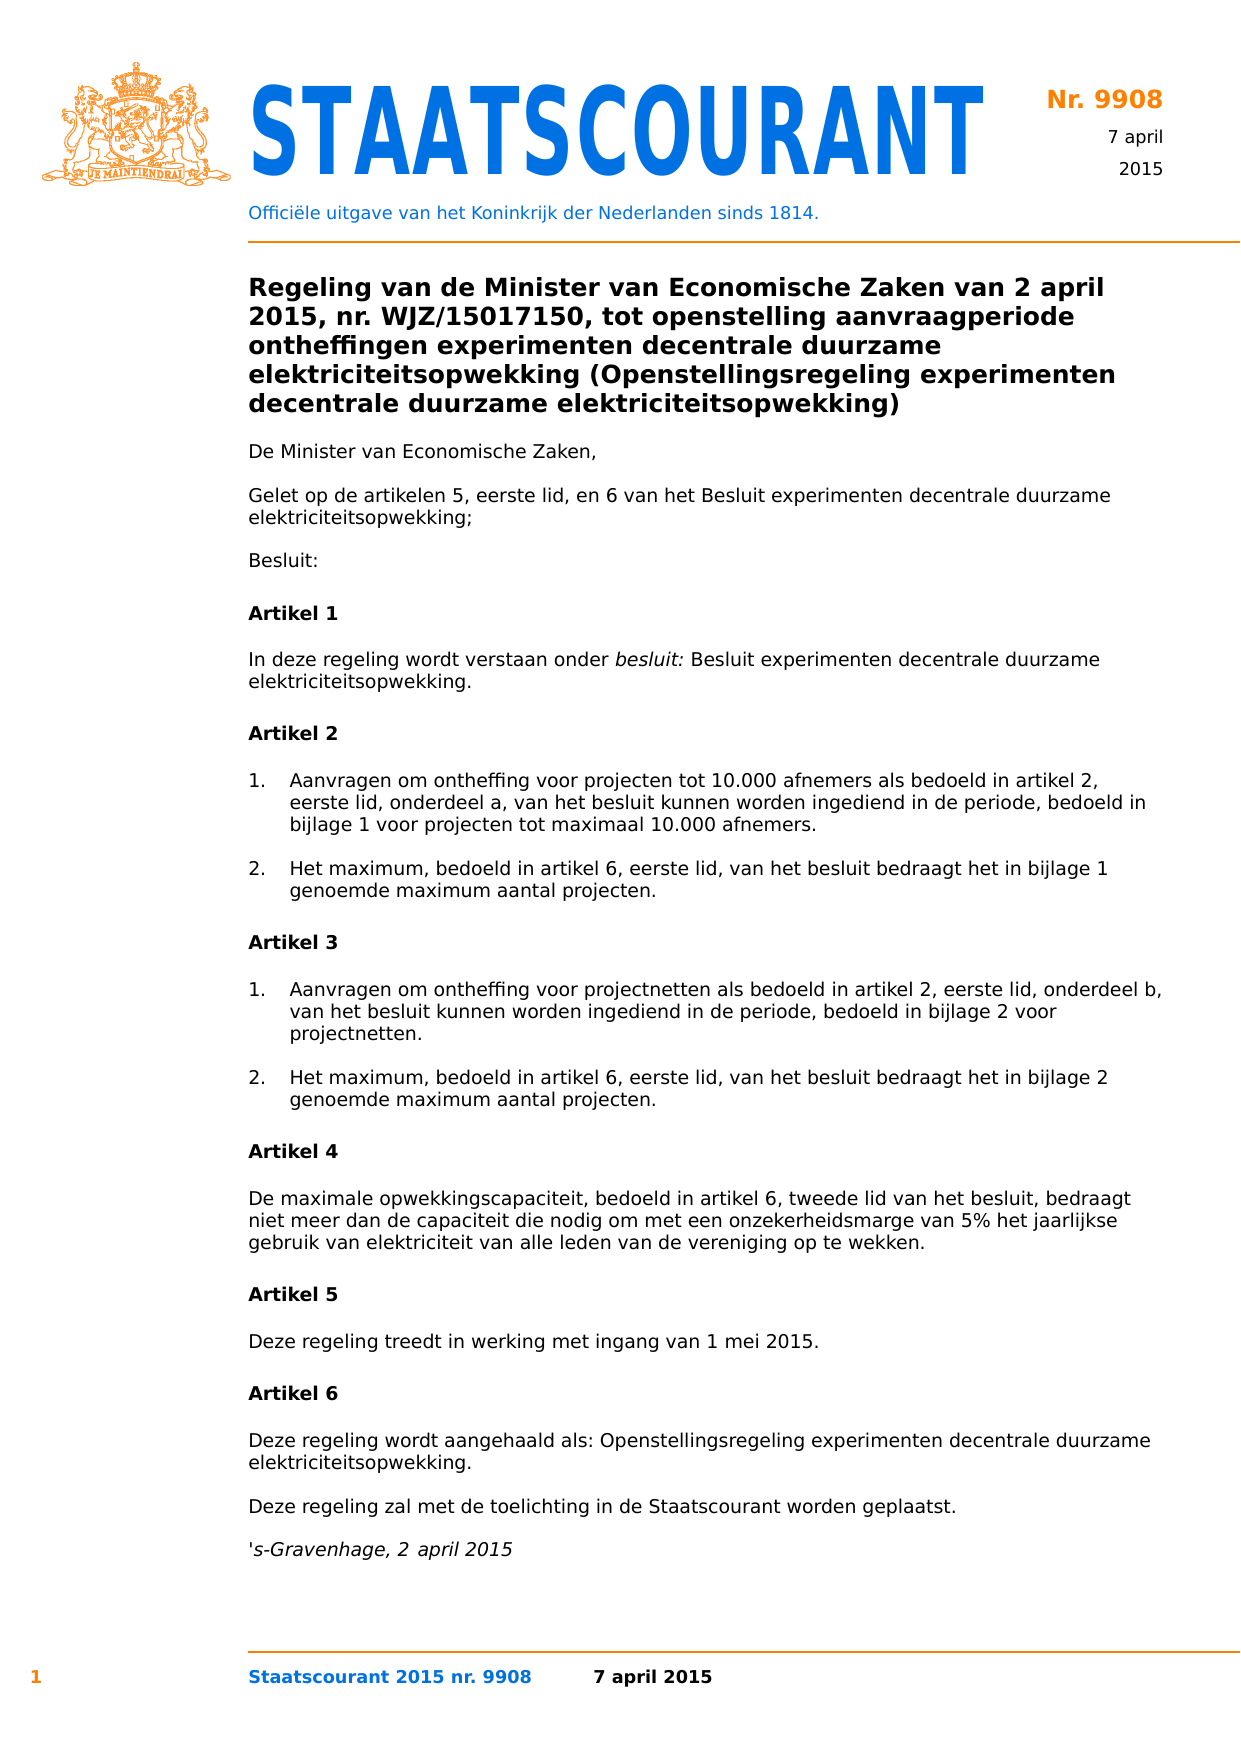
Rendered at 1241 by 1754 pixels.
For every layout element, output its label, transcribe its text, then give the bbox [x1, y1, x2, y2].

table_cell 2015 [998, 153, 1240, 203]
picture [41, 62, 231, 186]
text In deze regeling wordt verstaan onder besluit: Besluit experimenten decentrale duurzame elektriciteitsopwekking. [248, 649, 1163, 693]
text 1. Aanvragen om ontheffing voor projectnetten als bedoeld in artikel 2, eerste lid, onderdeel b, van het besluit kunnen worden ingediend in de periode, bedoeld in bijlage 2 voor projectnetten. [248, 979, 1163, 1045]
table_header Nr. 9908 [998, 62, 1240, 121]
text Gelet op de artikelen 5, eerste lid, en 6 van het Besluit experimenten decentrale duurzame elektriciteitsopwekking; [248, 484, 1163, 528]
text De maximale opwekkingscapaciteit, bedoeld in artikel 6, tweede lid van het besluit, bedraagt niet meer dan de capaciteit die nodig om met een onzekerheidsmarge van 5% het jaarlijkse gebruik van elektriciteit van alle leden van de vereniging op te wekken. [248, 1188, 1163, 1254]
table_header [25, 62, 248, 241]
text 's-Gravenhage, 2 april 2015 [248, 1539, 1163, 1561]
subtitle Artikel 1 [248, 602, 1163, 624]
subtitle Artikel 6 [248, 1383, 1163, 1405]
text Deze regeling zal met de toelichting in de Staatscourant worden geplaatst. [248, 1496, 1163, 1517]
table_header STAATSCOURANT [248, 62, 998, 203]
subtitle Regeling van de Minister van Economische Zaken van 2 april 2015, nr. WJZ/15017150, tot openstelling aanvraagperiode ontheffingen experimenten decentrale duurzame elektriciteitsopwekking (Openstellingsregeling experimenten decentrale duurzame elektriciteitsopwekking) [248, 273, 1163, 419]
subtitle Artikel 3 [248, 932, 1163, 954]
subtitle Artikel 4 [248, 1141, 1163, 1163]
table_cell 7 april [998, 121, 1240, 153]
text 2. Het maximum, bedoeld in artikel 6, eerste lid, van het besluit bedraagt het in bijlage 2 genoemde maximum aantal projecten. [248, 1067, 1163, 1111]
text 2. Het maximum, bedoeld in artikel 6, eerste lid, van het besluit bedraagt het in bijlage 1 genoemde maximum aantal projecten. [248, 858, 1163, 902]
subtitle Artikel 5 [248, 1284, 1163, 1306]
text Deze regeling treedt in werking met ingang van 1 mei 2015. [248, 1331, 1163, 1353]
text De Minister van Economische Zaken, [248, 441, 1163, 463]
text Besluit: [248, 550, 1163, 572]
table_cell Officiële uitgave van het Koninkrijk der Nederlanden sinds 1814. [248, 203, 1240, 241]
text 1. Aanvragen om ontheffing voor projecten tot 10.000 afnemers als bedoeld in artikel 2, eerste lid, onderdeel a, van het besluit kunnen worden ingediend in de periode, bedoeld in bijlage 1 voor projecten tot maximaal 10.000 afnemers. [248, 770, 1163, 836]
subtitle Artikel 2 [248, 723, 1163, 745]
text Deze regeling wordt aangehaald als: Openstellingsregeling experimenten decentrale duurzame elektriciteitsopwekking. [248, 1430, 1163, 1474]
